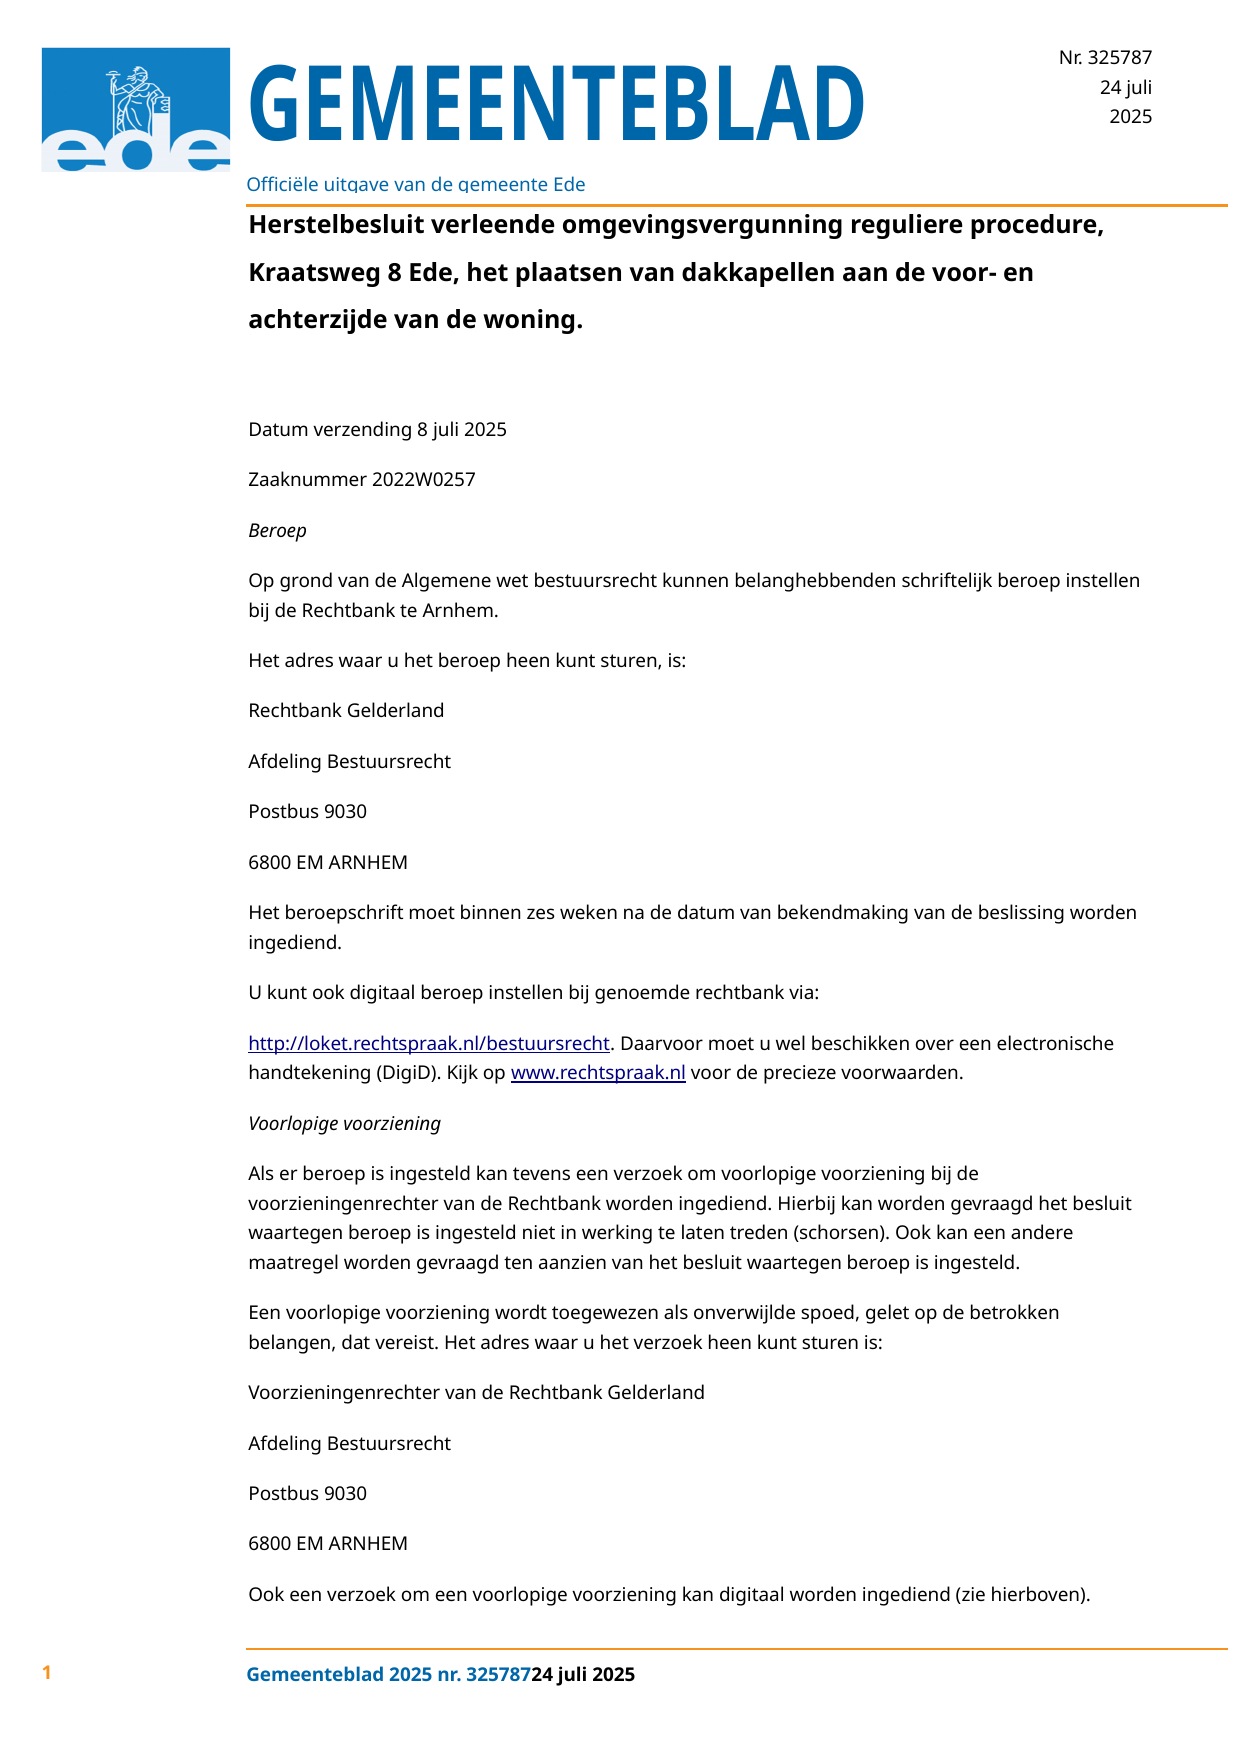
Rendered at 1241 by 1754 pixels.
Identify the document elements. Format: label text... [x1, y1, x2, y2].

text 6800 EM ARNHEM [248, 1531, 1152, 1556]
text Postbus 9030 [248, 798, 1152, 824]
text Rechtbank Gelderland [248, 698, 1152, 723]
text Zaaknummer 2022W0257 [248, 466, 1152, 492]
text Het beroepschrift moet binnen zes weken na de datum van bekendmaking van de beslissing worden ingediend. [248, 899, 1152, 954]
text Afdeling Bestuursrecht [248, 748, 1152, 774]
text Op grond van de Algemene wet bestuursrecht kunnen belanghebbenden schriftelijk beroep instellen bij de Rechtbank te Arnhem. [248, 567, 1152, 622]
text Beroep [248, 517, 1152, 542]
text http://loket.rechtspraak.nl/bestuursrecht. Daarvoor moet u wel beschikken over een electronische handtekening (DigiD). Kijk op www.rechtspraak.nl voor de precieze voorwaarden. [248, 1030, 1152, 1085]
text Voorlopige voorziening [248, 1110, 1152, 1135]
picture [41, 47, 231, 172]
text Het adres waar u het beroep heen kunt sturen, is: [248, 647, 1152, 673]
text 6800 EM ARNHEM [248, 849, 1152, 874]
text Een voorlopige voorziening wordt toegewezen als onverwijlde spoed, gelet op de betrokken belangen, dat vereist. Het adres waar u het verzoek heen kunt sturen is: [248, 1299, 1152, 1354]
text U kunt ook digitaal beroep instellen bij genoemde rechtbank via: [248, 979, 1152, 1005]
text Ook een verzoek om een voorlopige voorziening kan digitaal worden ingediend (zie hierboven). [248, 1581, 1152, 1607]
text Als er beroep is ingesteld kan tevens een verzoek om voorlopige voorziening bij de voorzieningenrechter van de Rechtbank worden ingediend. Hierbij kan worden gevraagd het besluit waartegen beroep is ingesteld niet in werking te laten treden (schorsen). Ook kan een andere maatregel worden gevraagd ten aanzien van het besluit waartegen beroep is ingesteld. [248, 1160, 1152, 1274]
text Voorzieningenrechter van de Rechtbank Gelderland [248, 1379, 1152, 1405]
text Afdeling Bestuursrecht [248, 1430, 1152, 1455]
text Herstelbesluit verleende omgevingsvergunning reguliere procedure, Kraatsweg 8 Ede, het plaatsen van dakkapellen aan de voor- en achterzijde van de woning. [248, 207, 1152, 336]
text Postbus 9030 [248, 1480, 1152, 1506]
text Datum verzending 8 juli 2025 [248, 416, 1152, 442]
